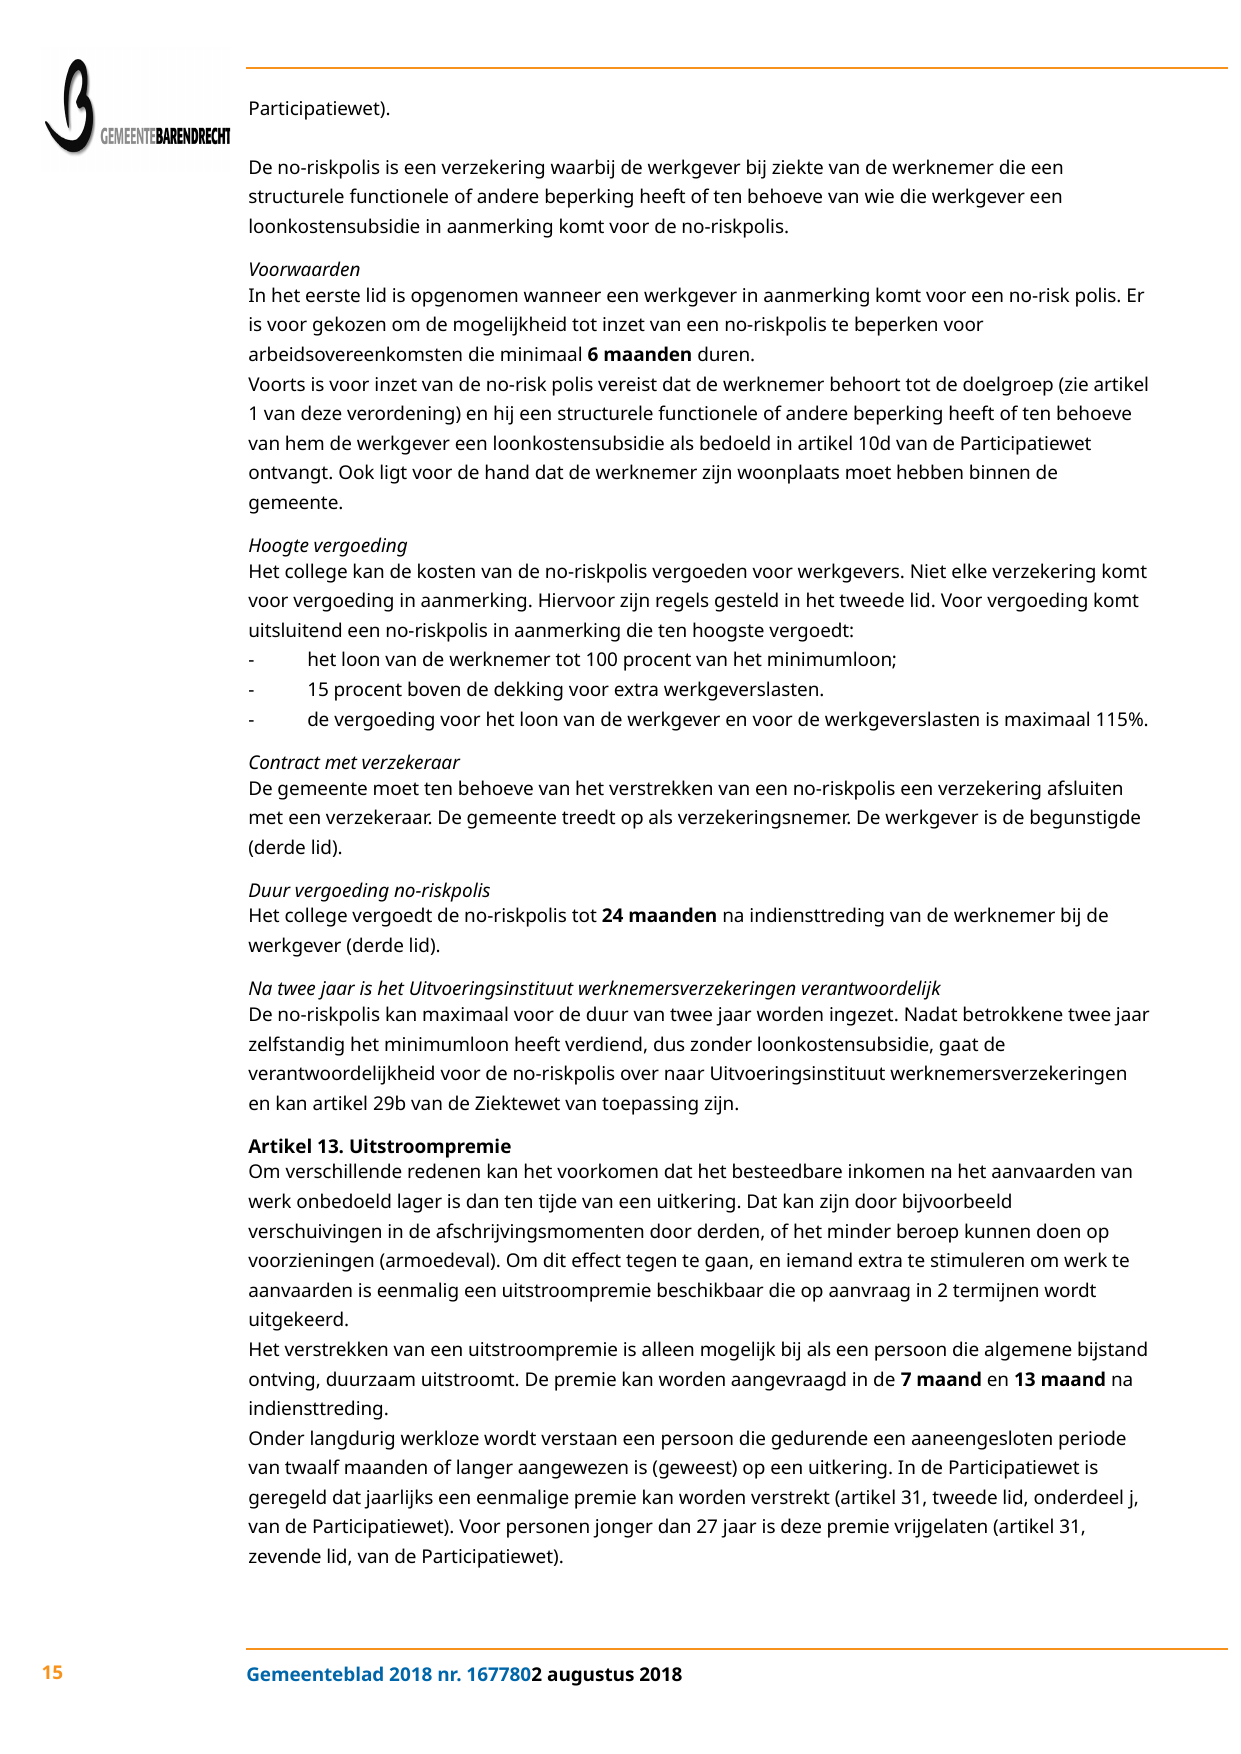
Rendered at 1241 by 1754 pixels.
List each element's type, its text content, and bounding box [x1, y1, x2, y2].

text Artikel 13. Uitstroompremie [248, 1133, 1152, 1159]
text Contract met verzekeraar [248, 749, 1152, 775]
text De no-riskpolis is een verzekering waarbij de werkgever bij ziekte van de werknemer die een structurele functionele of andere beperking heeft of ten behoeve van wie die werkgever een loonkostensubsidie in aanmerking komt voor de no-riskpolis. [248, 154, 1152, 239]
list de vergoeding voor het loon van de werkgever en voor de werkgeverslasten is maximaal 115%. [248, 706, 1152, 732]
text De gemeente moet ten behoeve van het verstrekken van een no-riskpolis een verzekering afsluiten met een verzekeraar. De gemeente treedt op als verzekeringsnemer. De werkgever is de begunstigde (derde lid). [248, 775, 1152, 859]
list het loon van de werknemer tot 100 procent van het minimumloon; [248, 647, 1152, 672]
text Voorwaarden [248, 256, 1152, 282]
picture [41, 47, 231, 172]
text Het college vergoedt de no-riskpolis tot 24 maanden na indiensttreding van de werknemer bij de werkgever (derde lid). [248, 903, 1152, 958]
text Het verstrekken van een uitstroompremie is alleen mogelijk bij als een persoon die algemene bijstand ontving, duurzaam uitstroomt. De premie kan worden aangevraagd in de 7 maand en 13 maand na indiensttreding. [248, 1336, 1152, 1421]
text Het college kan de kosten van de no-riskpolis vergoeden voor werkgevers. Niet elke verzekering komt voor vergoeding in aanmerking. Hiervoor zijn regels gesteld in het tweede lid. Voor vergoeding komt uitsluitend een no-riskpolis in aanmerking die ten hoogste vergoedt: [248, 558, 1152, 643]
text Participatiewet). [248, 95, 1152, 121]
list 15 procent boven de dekking voor extra werkgeverslasten. [248, 676, 1152, 702]
text Duur vergoeding no-riskpolis [248, 877, 1152, 903]
text Onder langdurig werkloze wordt verstaan een persoon die gedurende een aaneengesloten periode van twaalf maanden of langer aangewezen is (geweest) op een uitkering. In de Participatiewet is geregeld dat jaarlijks een eenmalige premie kan worden verstrekt (artikel 31, tweede lid, onderdeel j, van de Participatiewet). Voor personen jonger dan 27 jaar is deze premie vrijgelaten (artikel 31, zevende lid, van de Participatiewet). [248, 1425, 1152, 1569]
text Om verschillende redenen kan het voorkomen dat het besteedbare inkomen na het aanvaarden van werk onbedoeld lager is dan ten tijde van een uitkering. Dat kan zijn door bijvoorbeeld verschuivingen in de afschrijvingsmomenten door derden, of het minder beroep kunnen doen op voorzieningen (armoedeval). Om dit effect tegen te gaan, en iemand extra te stimuleren om werk te aanvaarden is eenmalig een uitstroompremie beschikbaar die op aanvraag in 2 termijnen wordt uitgekeerd. [248, 1159, 1152, 1332]
text In het eerste lid is opgenomen wanneer een werkgever in aanmerking komt voor een no-risk polis. Er is voor gekozen om de mogelijkheid tot inzet van een no-riskpolis te beperken voor arbeidsovereenkomsten die minimaal 6 maanden duren. [248, 282, 1152, 367]
text Hoogte vergoeding [248, 532, 1152, 558]
text De no-riskpolis kan maximaal voor de duur van twee jaar worden ingezet. Nadat betrokkene twee jaar zelfstandig het minimumloon heeft verdiend, dus zonder loonkostensubsidie, gaat de verantwoordelijkheid voor de no-riskpolis over naar Uitvoeringsinstituut werknemersverzekeringen en kan artikel 29b van de Ziektewet van toepassing zijn. [248, 1001, 1152, 1116]
text Voorts is voor inzet van de no-risk polis vereist dat de werknemer behoort tot de doelgroep (zie artikel 1 van deze verordening) en hij een structurele functionele of andere beperking heeft of ten behoeve van hem de werkgever een loonkostensubsidie als bedoeld in artikel 10d van de Participatiewet ontvangt. Ook ligt voor de hand dat de werknemer zijn woonplaats moet hebben binnen de gemeente. [248, 371, 1152, 515]
text Na twee jaar is het Uitvoeringsinstituut werknemersverzekeringen verantwoordelijk [248, 975, 1152, 1001]
